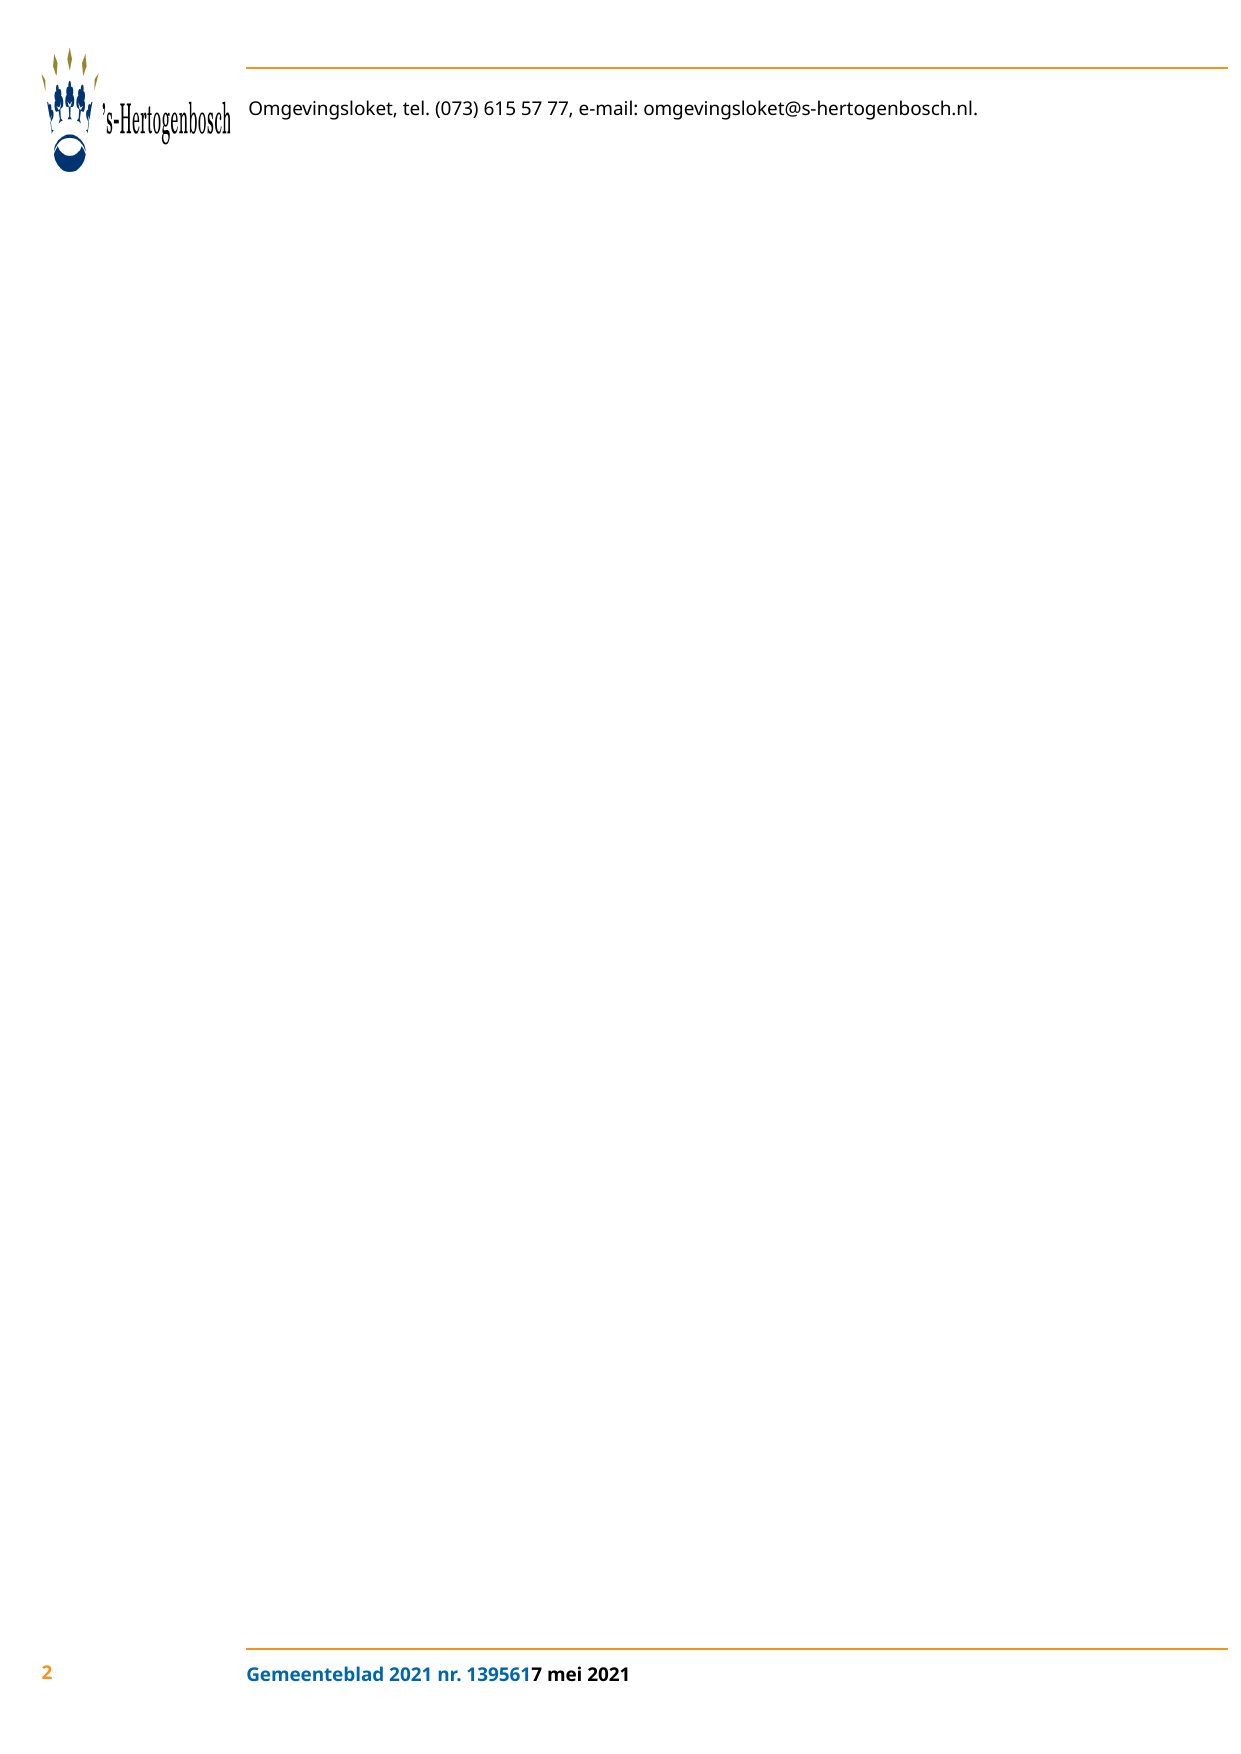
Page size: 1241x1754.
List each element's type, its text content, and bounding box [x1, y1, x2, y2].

picture [41, 47, 231, 172]
text Omgevingsloket, tel. (073) 615 57 77, e-mail: omgevingsloket@s-hertogenbosch.nl. [248, 95, 1152, 121]
